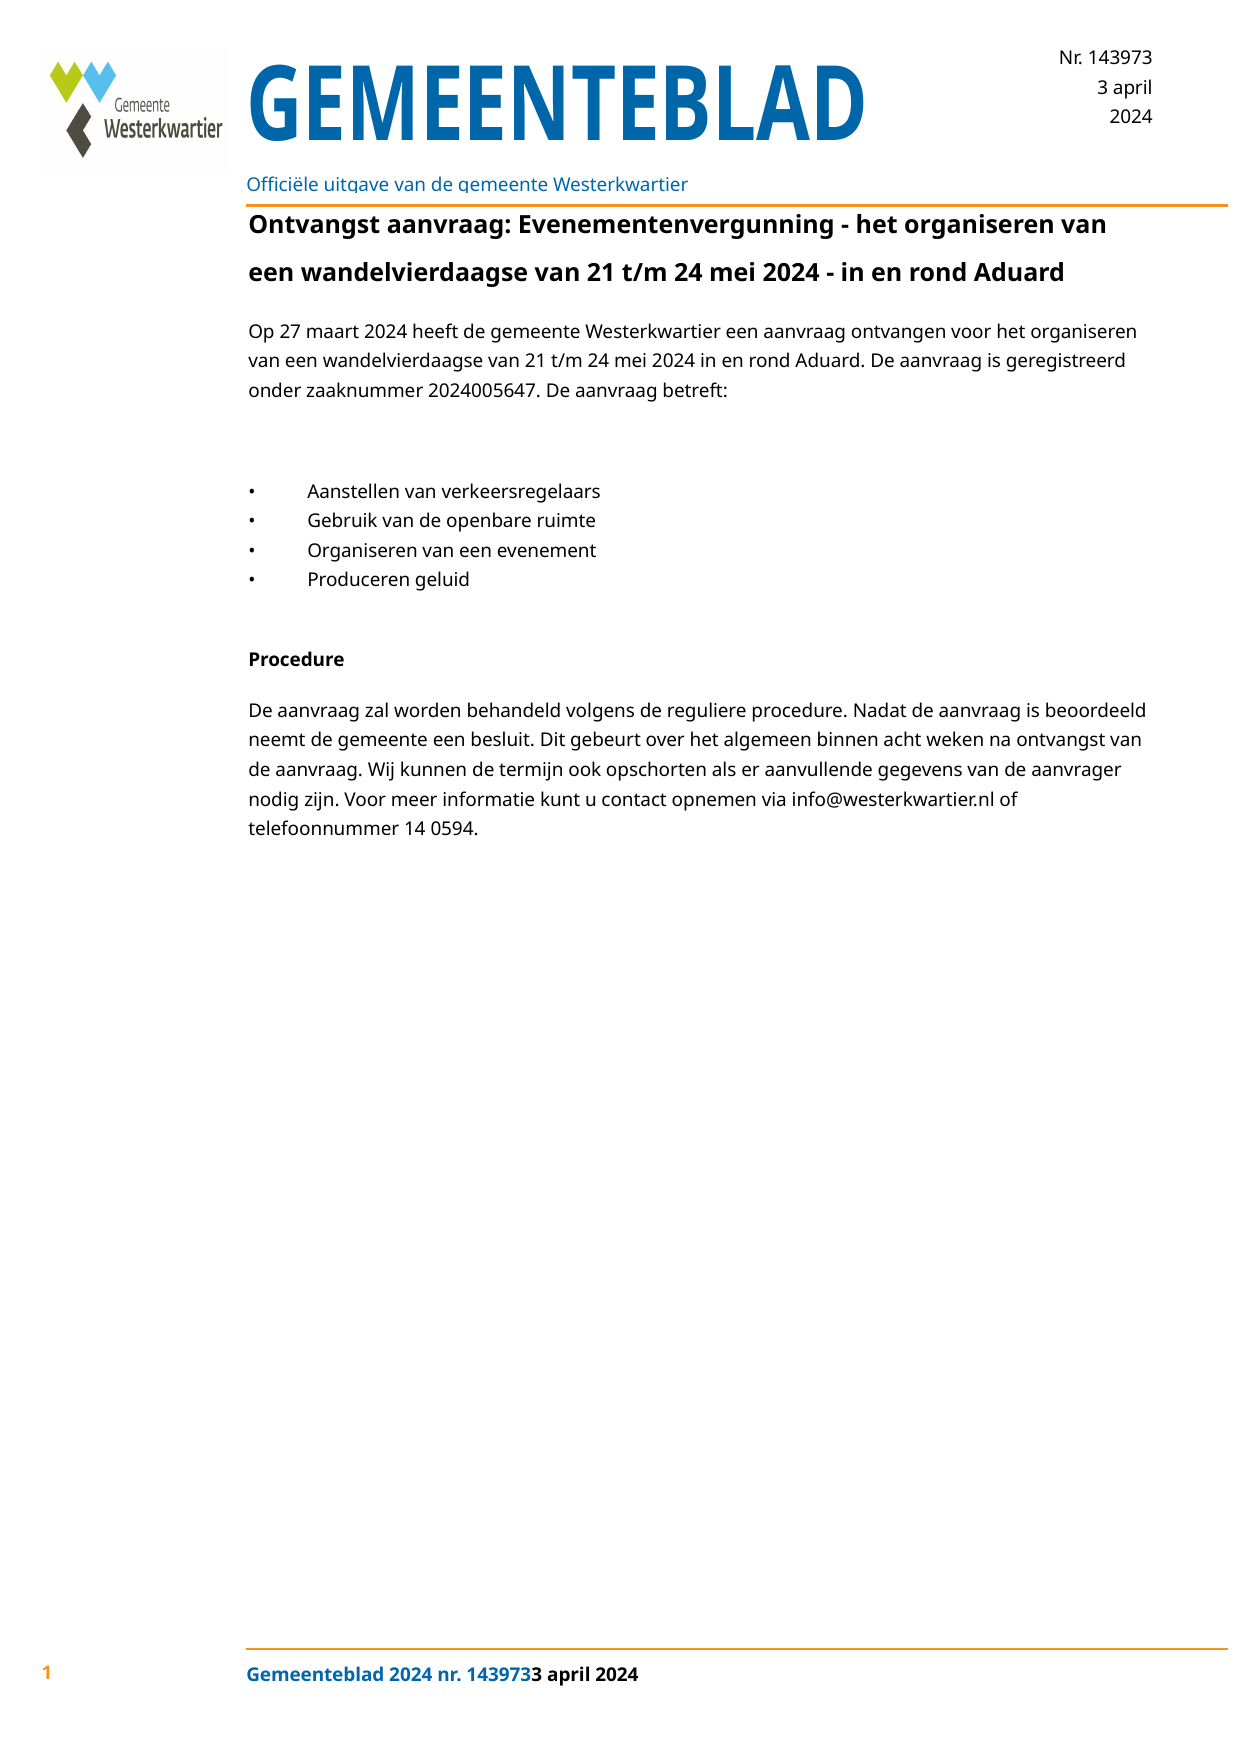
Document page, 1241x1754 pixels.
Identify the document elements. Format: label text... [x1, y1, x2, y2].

list Produceren geluid [248, 567, 1152, 592]
picture [41, 47, 231, 172]
text Ontvangst aanvraag: Evenementenvergunning - het organiseren van een wandelvierdaagse van 21 t/m 24 mei 2024 - in en rond Aduard [248, 207, 1152, 288]
list Organiseren van een evenement [248, 537, 1152, 563]
list Aanstellen van verkeersregelaars [248, 478, 1152, 504]
text Procedure [248, 647, 1152, 672]
text De aanvraag zal worden behandeld volgens de reguliere procedure. Nadat de aanvraag is beoordeeld neemt de gemeente een besluit. Dit gebeurt over het algemeen binnen acht weken na ontvangst van de aanvraag. Wij kunnen de termijn ook opschorten als er aanvullende gegevens van de aanvrager nodig zijn. Voor meer informatie kunt u contact opnemen via info@westerkwartier.nl of telefoonnummer 14 0594. [248, 697, 1152, 841]
text Op 27 maart 2024 heeft de gemeente Westerkwartier een aanvraag ontvangen voor het organiseren van een wandelvierdaagse van 21 t/m 24 mei 2024 in en rond Aduard. De aanvraag is geregistreerd onder zaaknummer 2024005647. De aanvraag betreft: [248, 318, 1152, 403]
list Gebruik van de openbare ruimte [248, 507, 1152, 533]
